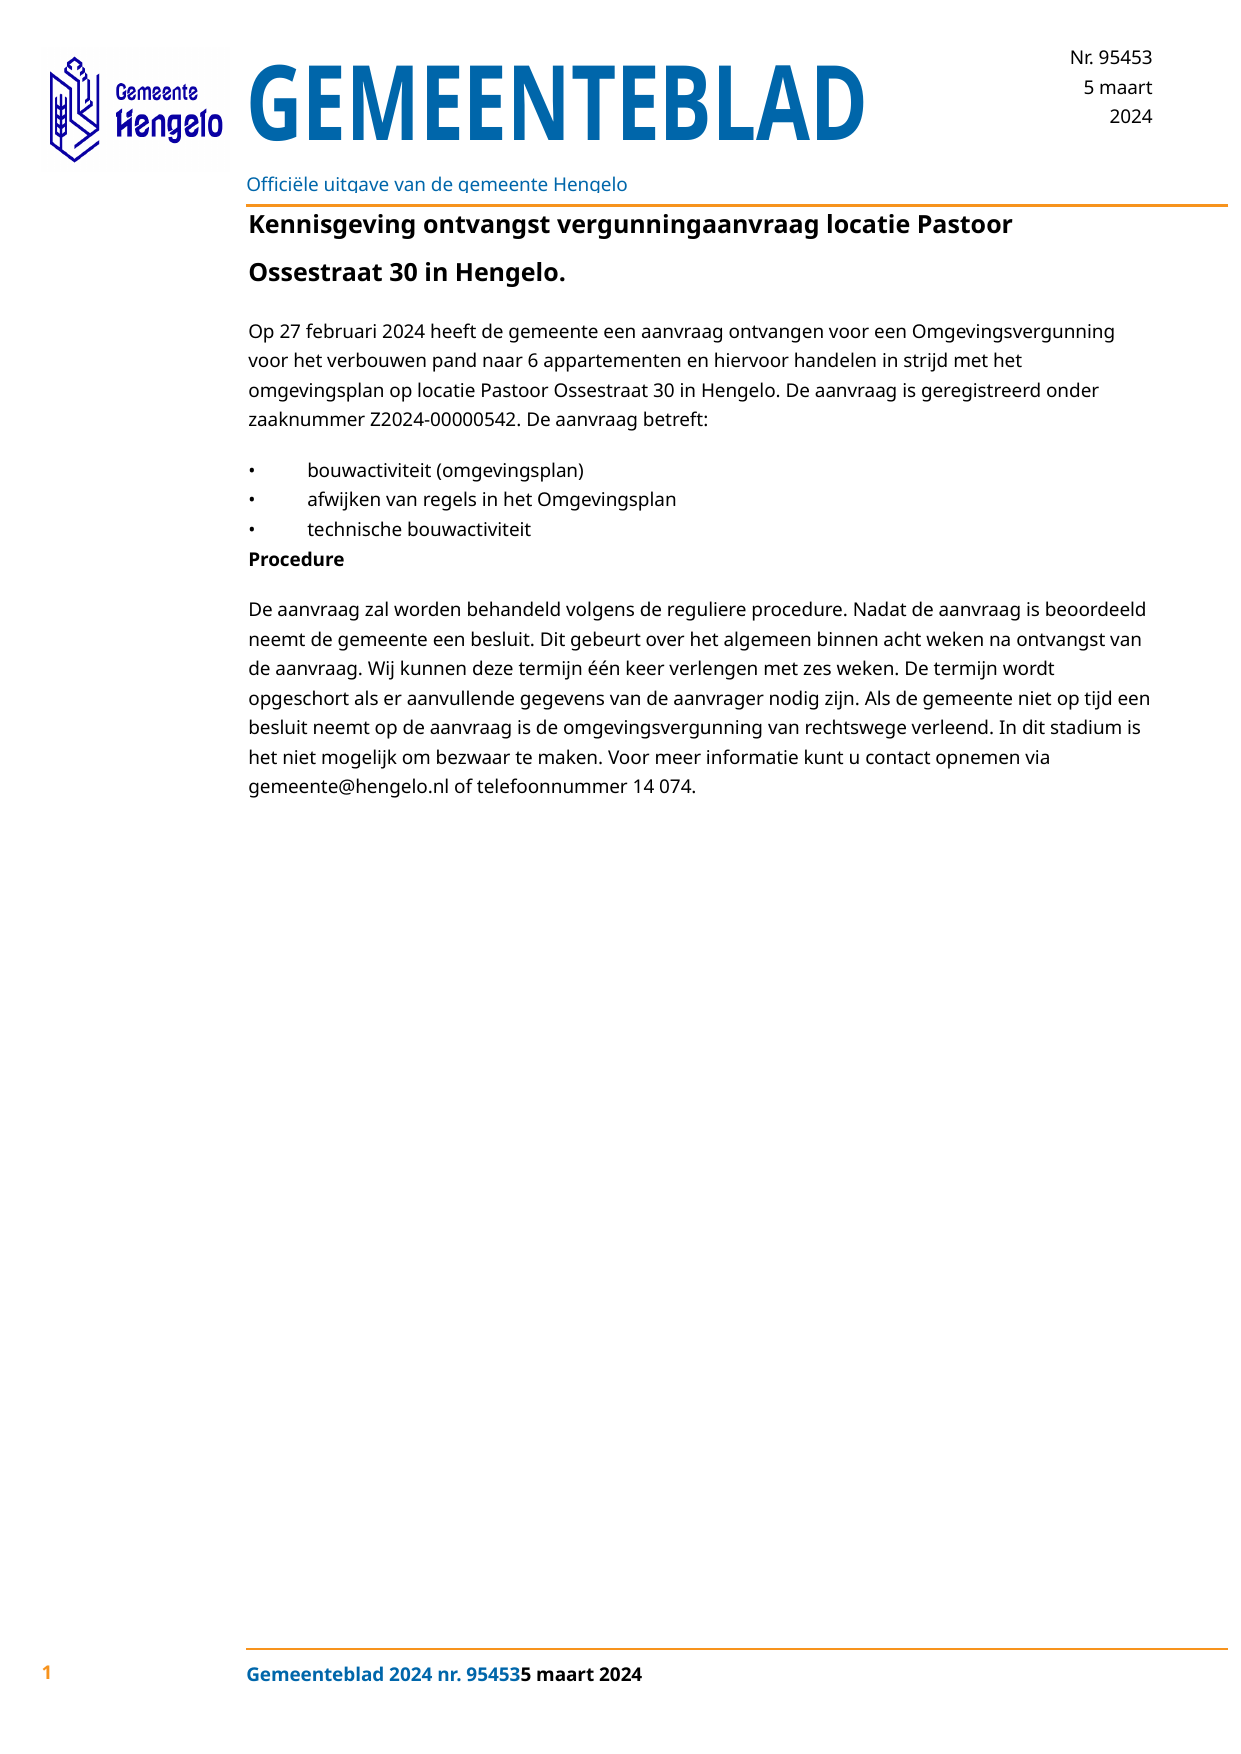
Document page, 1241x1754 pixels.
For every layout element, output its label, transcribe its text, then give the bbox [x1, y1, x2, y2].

list bouwactiviteit (omgevingsplan) [248, 457, 1152, 483]
text Kennisgeving ontvangst vergunningaanvraag locatie Pastoor Ossestraat 30 in Hengelo. [248, 207, 1152, 288]
list afwijken van regels in het Omgevingsplan [248, 487, 1152, 512]
text Procedure [248, 546, 1152, 572]
picture [41, 47, 231, 172]
text De aanvraag zal worden behandeld volgens de reguliere procedure. Nadat de aanvraag is beoordeeld neemt de gemeente een besluit. Dit gebeurt over het algemeen binnen acht weken na ontvangst van de aanvraag. Wij kunnen deze termijn één keer verlengen met zes weken. De termijn wordt opgeschort als er aanvullende gegevens van de aanvrager nodig zijn. Als de gemeente niet op tijd een besluit neemt op de aanvraag is de omgevingsvergunning van rechtswege verleend. In dit stadium is het niet mogelijk om bezwaar te maken. Voor meer informatie kunt u contact opnemen via gemeente@hengelo.nl of telefoonnummer 14 074. [248, 596, 1152, 799]
text Op 27 februari 2024 heeft de gemeente een aanvraag ontvangen voor een Omgevingsvergunning voor het verbouwen pand naar 6 appartementen en hiervoor handelen in strijd met het omgevingsplan op locatie Pastoor Ossestraat 30 in Hengelo. De aanvraag is geregistreerd onder zaaknummer Z2024-00000542. De aanvraag betreft: [248, 318, 1152, 432]
list technische bouwactiviteit [248, 516, 1152, 542]
